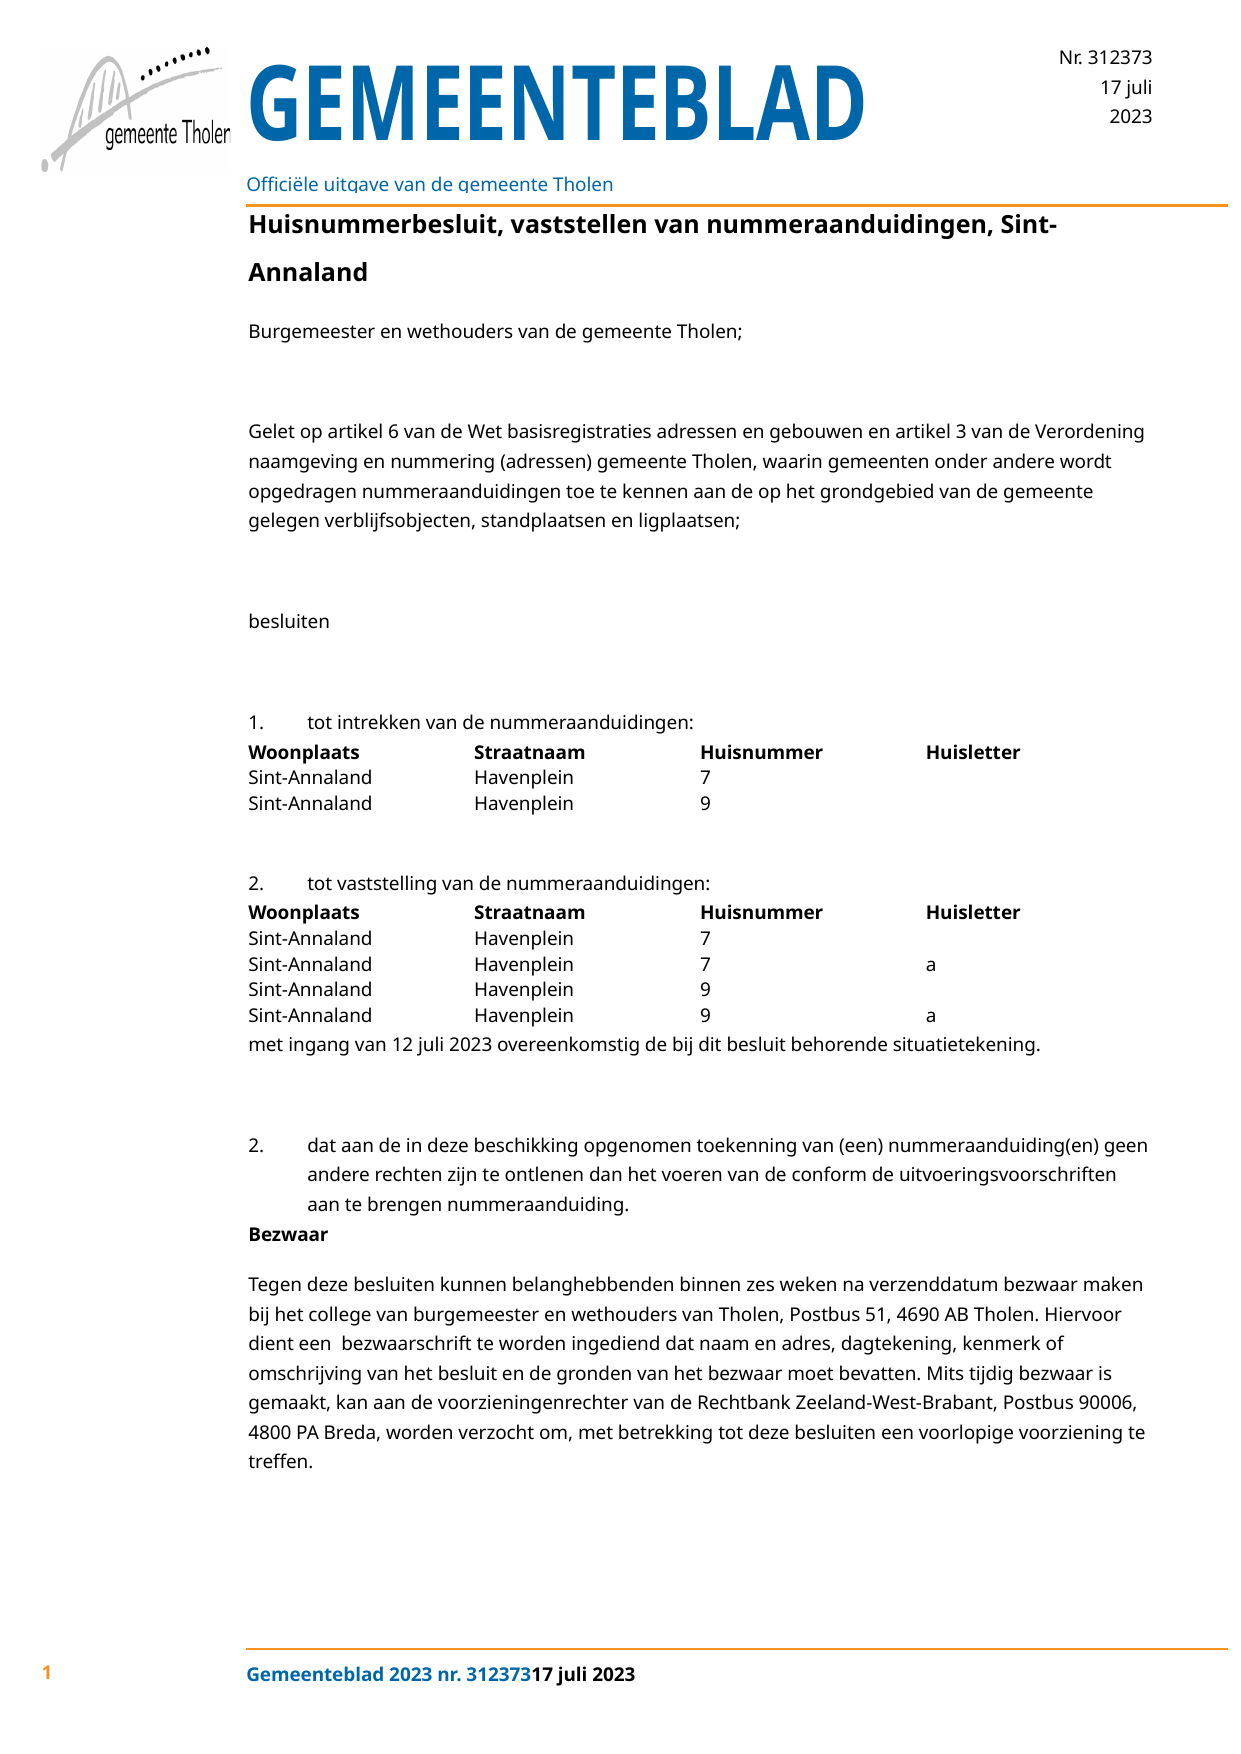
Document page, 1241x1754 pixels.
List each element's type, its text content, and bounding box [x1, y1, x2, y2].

table_cell 7 [700, 925, 926, 951]
table_header Woonplaats [248, 899, 474, 925]
table_cell 7 [700, 765, 926, 790]
table_cell a [926, 1002, 1152, 1028]
text besluiten [248, 608, 1152, 634]
table_cell a [926, 951, 1152, 977]
table_cell [926, 765, 1152, 790]
table_cell Havenplein [474, 951, 700, 977]
text Gelet op artikel 6 van de Wet basisregistraties adressen en gebouwen en artikel 3 van de Verordening naamgeving en nummering (adressen) gemeente Tholen, waarin gemeenten onder andere wordt opgedragen nummeraanduidingen toe te kennen aan de op het grondgebied van de gemeente gelegen verblijfsobjecten, standplaatsen en ligplaatsen; [248, 419, 1152, 533]
list tot vaststelling van de nummeraanduidingen: [248, 870, 1152, 895]
table_header Huisletter [926, 899, 1152, 925]
table_cell [926, 925, 1152, 951]
table_cell Sint-Annaland [248, 925, 474, 951]
text met ingang van 12 juli 2023 overeenkomstig de bij dit besluit behorende situatietekening. [248, 1031, 1152, 1057]
table_cell Havenplein [474, 925, 700, 951]
table_cell Havenplein [474, 1002, 700, 1028]
table_cell Havenplein [474, 765, 700, 790]
table_header Huisnummer [700, 899, 926, 925]
table_cell [926, 790, 1152, 816]
table_header Straatnaam [474, 739, 700, 764]
table_header Woonplaats [248, 739, 474, 764]
table_header Huisnummer [700, 739, 926, 764]
text Bezwaar [248, 1221, 1152, 1247]
table_cell Sint-Annaland [248, 790, 474, 816]
table_cell 9 [700, 790, 926, 816]
text Burgemeester en wethouders van de gemeente Tholen; [248, 318, 1152, 344]
text Huisnummerbesluit, vaststellen van nummeraanduidingen, Sint-Annaland [248, 207, 1152, 288]
table_cell [926, 977, 1152, 1002]
table_cell Sint-Annaland [248, 977, 474, 1002]
table_cell 9 [700, 977, 926, 1002]
picture [41, 47, 231, 172]
table_header Huisletter [926, 739, 1152, 764]
table_header Straatnaam [474, 899, 700, 925]
table_cell Sint-Annaland [248, 765, 474, 790]
table_cell Sint-Annaland [248, 1002, 474, 1028]
list dat aan de in deze beschikking opgenomen toekenning van (een) nummeraanduiding(en) geen andere rechten zijn te ontlenen dan het voeren van de conform de uitvoeringsvoorschriften aan te brengen nummeraanduiding. [248, 1132, 1152, 1217]
table_cell 9 [700, 1002, 926, 1028]
list tot intrekken van de nummeraanduidingen: [248, 709, 1152, 735]
table_cell Havenplein [474, 790, 700, 816]
table_cell 7 [700, 951, 926, 977]
table_cell Havenplein [474, 977, 700, 1002]
text Tegen deze besluiten kunnen belanghebbenden binnen zes weken na verzenddatum bezwaar maken bij het college van burgemeester en wethouders van Tholen, Postbus 51, 4690 AB Tholen. Hiervoor dient een bezwaarschrift te worden ingediend dat naam en adres, dagtekening, kenmerk of omschrijving van het besluit en de gronden van het bezwaar moet bevatten. Mits tijdig bezwaar is gemaakt, kan aan de voorzieningenrechter van de Rechtbank Zeeland-West-Brabant, Postbus 90006, 4800 PA Breda, worden verzocht om, met betrekking tot deze besluiten een voorlopige voorziening te treffen. [248, 1271, 1152, 1474]
table_cell Sint-Annaland [248, 951, 474, 977]
